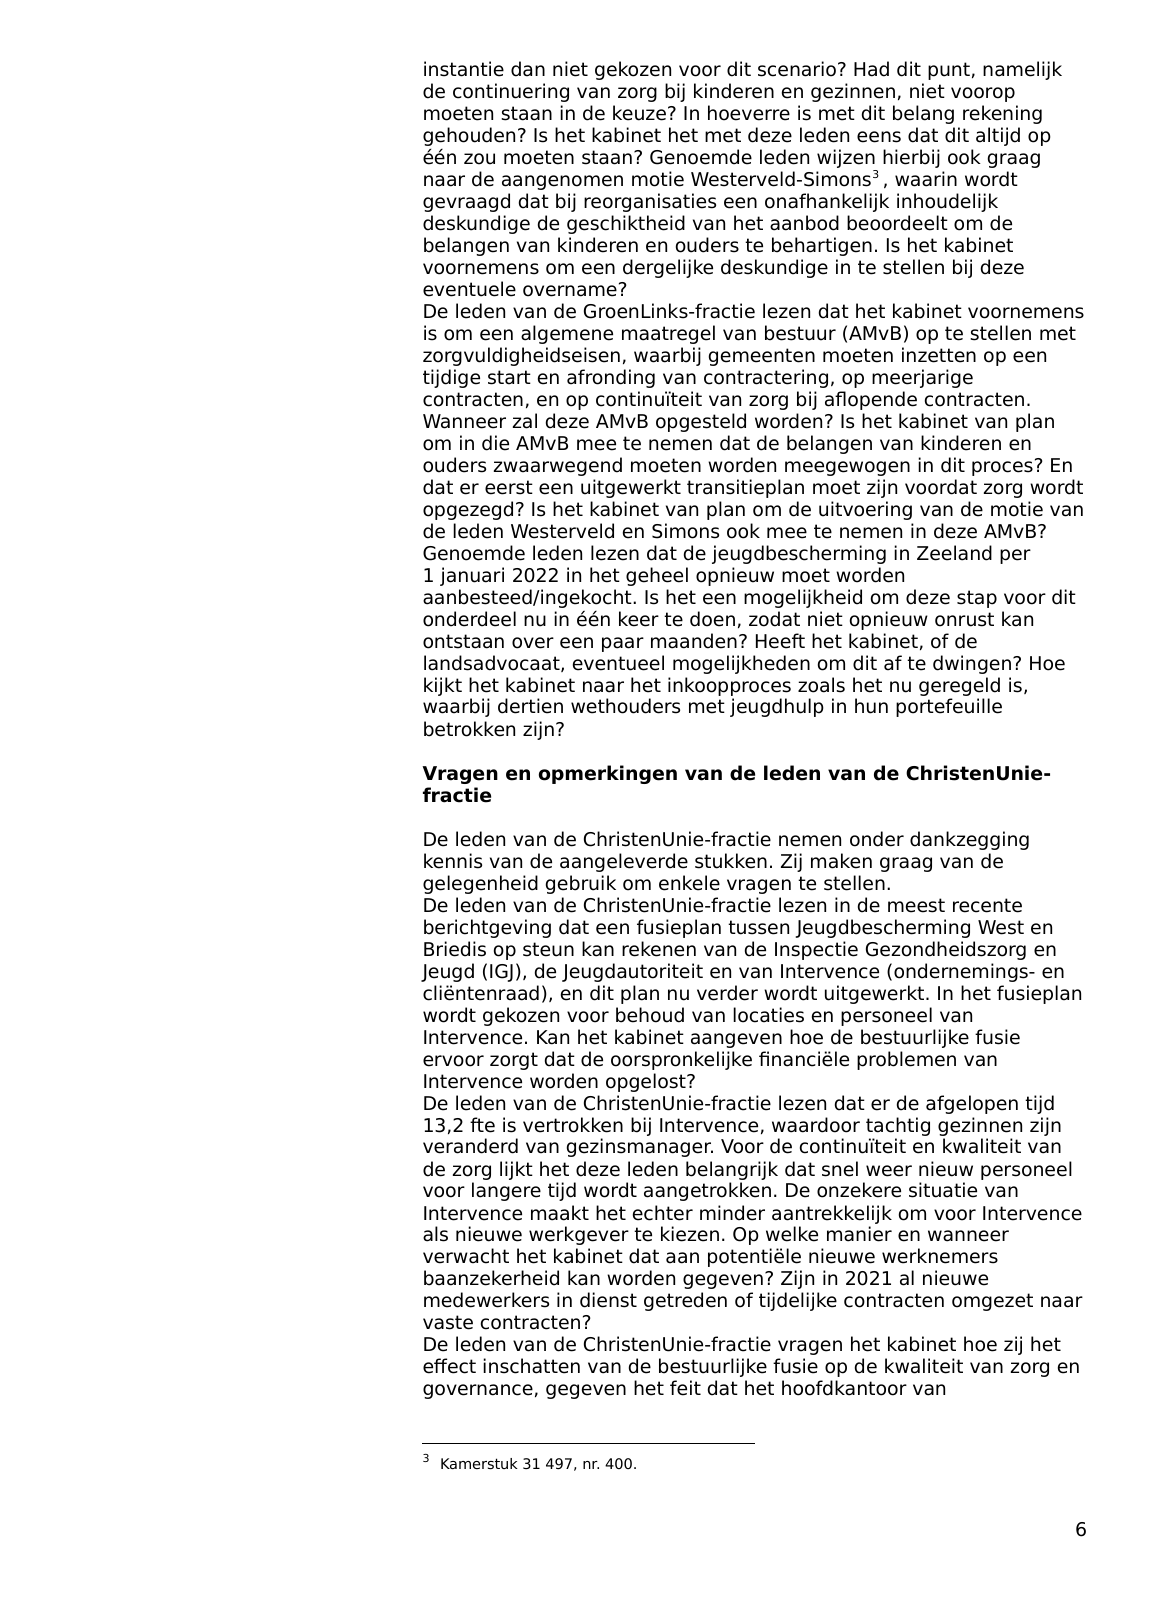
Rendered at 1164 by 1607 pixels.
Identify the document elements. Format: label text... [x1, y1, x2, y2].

text De leden van de ChristenUnie-fractie nemen onder dankzegging kennis van de aangeleverde stukken. Zij maken graag van de gelegenheid gebruik om enkele vragen te stellen. [422, 829, 1087, 895]
text De leden van de ChristenUnie-fractie vragen het kabinet hoe zij het effect inschatten van de bestuurlijke fusie op de kwaliteit van zorg en governance, gegeven het feit dat het hoofdkantoor van [422, 1334, 1087, 1400]
text Kamerstuk 31 497, nr. 400. [422, 1452, 1087, 1474]
text De leden van de ChristenUnie-fractie lezen dat er de afgelopen tijd 13,2 fte is vertrokken bij Intervence, waardoor tachtig gezinnen zijn veranderd van gezinsmanager. Voor de continuïteit en kwaliteit van de zorg lijkt het deze leden belangrijk dat snel weer nieuw personeel voor langere tijd wordt aangetrokken. De onzekere situatie van Intervence maakt het echter minder aantrekkelijk om voor Intervence als nieuwe werkgever te kiezen. Op welke manier en wanneer verwacht het kabinet dat aan potentiële nieuwe werknemers baanzekerheid kan worden gegeven? Zijn in 2021 al nieuwe medewerkers in dienst getreden of tijdelijke contracten omgezet naar vaste contracten? [422, 1092, 1087, 1334]
text instantie dan niet gekozen voor dit scenario? Had dit punt, namelijk de continuering van zorg bij kinderen en gezinnen, niet voorop moeten staan in de keuze? In hoeverre is met dit belang rekening gehouden? Is het kabinet het met deze leden eens dat dit altijd op één zou moeten staan? Genoemde leden wijzen hierbij ook graag naar de aangenomen motie Westerveld-Simons, waarin wordt gevraagd dat bij reorganisaties een onafhankelijk inhoudelijk deskundige de geschiktheid van het aanbod beoordeelt om de belangen van kinderen en ouders te behartigen. Is het kabinet voornemens om een dergelijke deskundige in te stellen bij deze eventuele overname? [422, 59, 1087, 301]
text De leden van de ChristenUnie-fractie lezen in de meest recente berichtgeving dat een fusieplan tussen Jeugdbescherming West en Briedis op steun kan rekenen van de Inspectie Gezondheidszorg en Jeugd (IGJ), de Jeugdautoriteit en van Intervence (ondernemings- en cliëntenraad), en dit plan nu verder wordt uitgewerkt. In het fusieplan wordt gekozen voor behoud van locaties en personeel van Intervence. Kan het kabinet aangeven hoe de bestuurlijke fusie ervoor zorgt dat de oorspronkelijke financiële problemen van Intervence worden opgelost? [422, 895, 1087, 1092]
text De leden van de GroenLinks-fractie lezen dat het kabinet voornemens is om een algemene maatregel van bestuur (AMvB) op te stellen met zorgvuldigheidseisen, waarbij gemeenten moeten inzetten op een tijdige start en afronding van contractering, op meerjarige contracten, en op continuïteit van zorg bij aflopende contracten. Wanneer zal deze AMvB opgesteld worden? Is het kabinet van plan om in die AMvB mee te nemen dat de belangen van kinderen en ouders zwaarwegend moeten worden meegewogen in dit proces? En dat er eerst een uitgewerkt transitieplan moet zijn voordat zorg wordt opgezegd? Is het kabinet van plan om de uitvoering van de motie van de leden Westerveld en Simons ook mee te nemen in deze AMvB? Genoemde leden lezen dat de jeugdbescherming in Zeeland per 1 januari 2022 in het geheel opnieuw moet worden aanbesteed/ingekocht. Is het een mogelijkheid om deze stap voor dit onderdeel nu in één keer te doen, zodat niet opnieuw onrust kan ontstaan over een paar maanden? Heeft het kabinet, of de landsadvocaat, eventueel mogelijkheden om dit af te dwingen? Hoe kijkt het kabinet naar het inkoopproces zoals het nu geregeld is, waarbij dertien wethouders met jeugdhulp in hun portefeuille betrokken zijn? [422, 301, 1087, 740]
subtitle Vragen en opmerkingen van de leden van de ChristenUnie-fractie [422, 763, 1087, 807]
